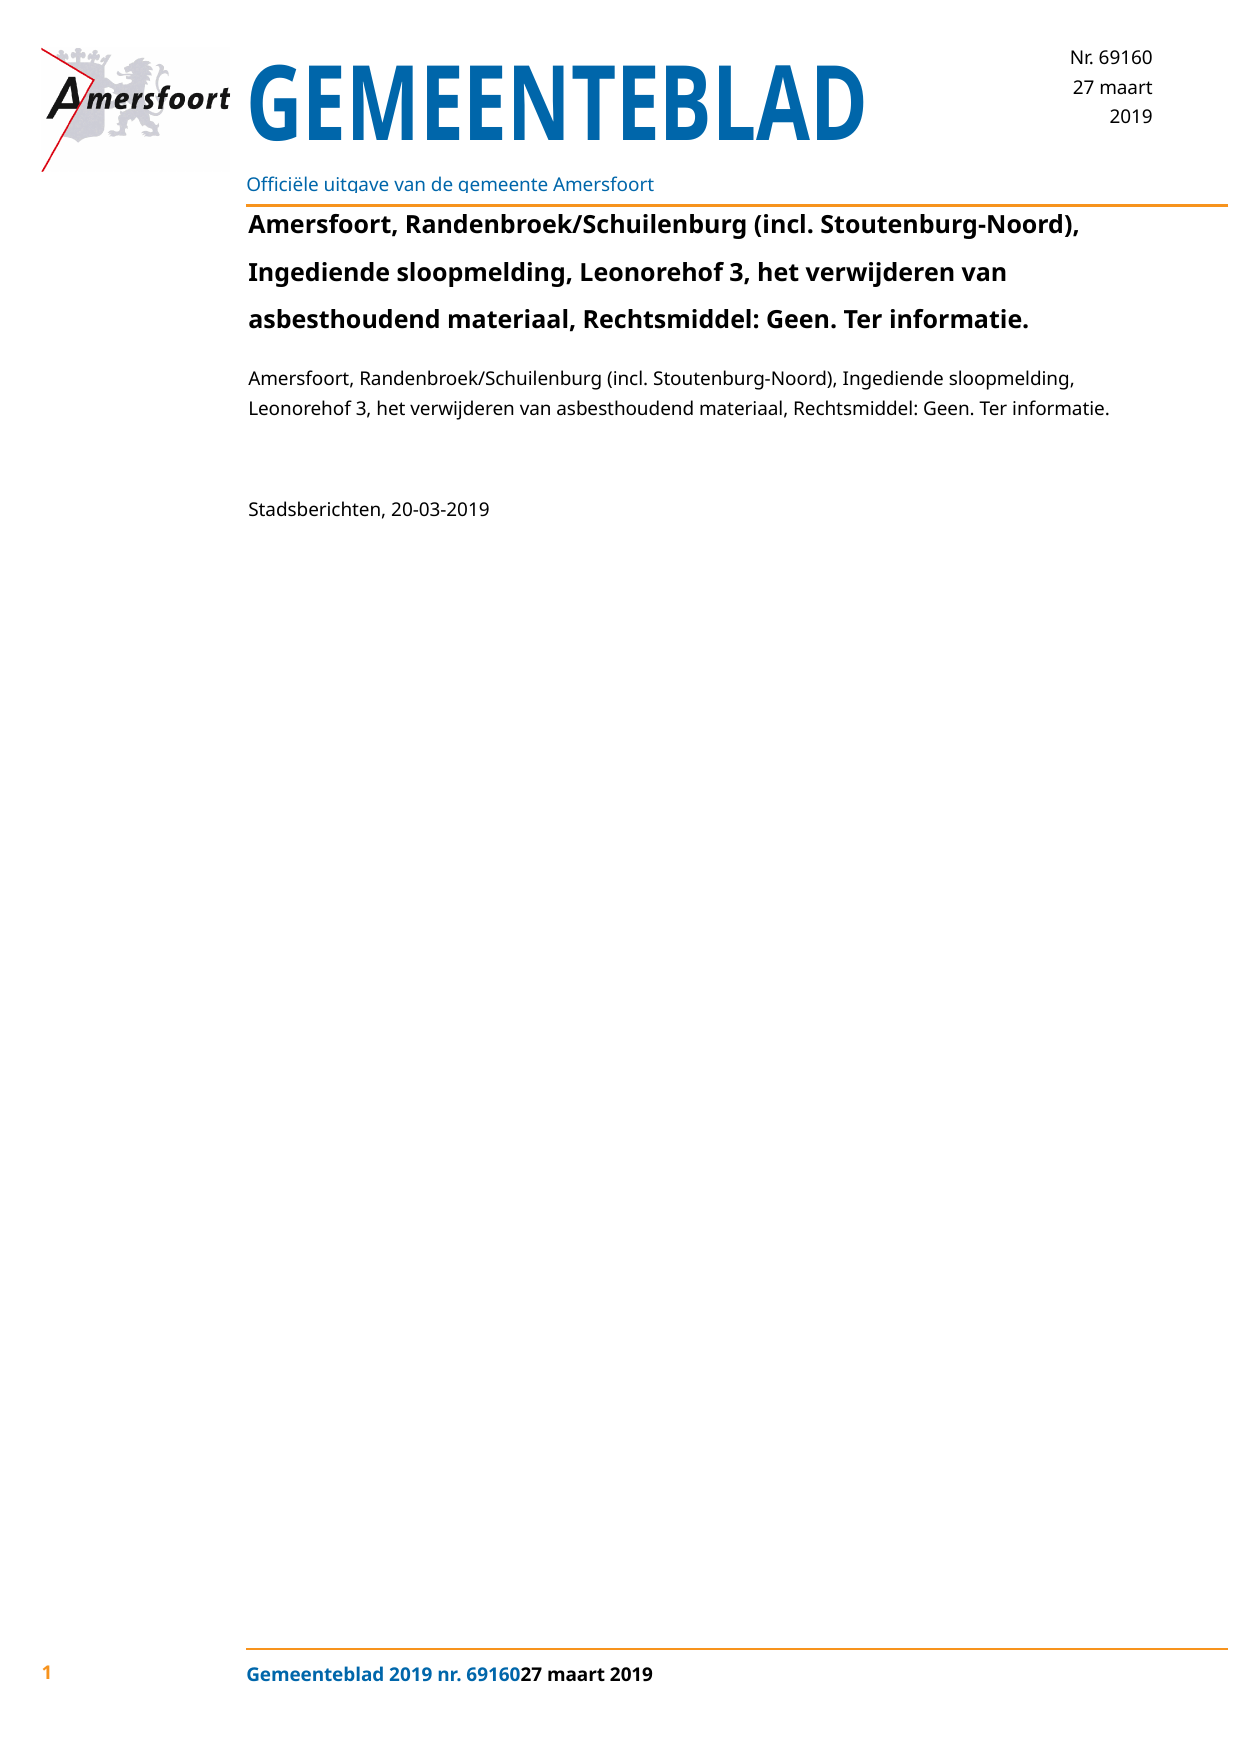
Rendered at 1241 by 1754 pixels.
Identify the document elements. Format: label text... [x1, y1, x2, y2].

picture [41, 47, 231, 172]
text Amersfoort, Randenbroek/Schuilenburg (incl. Stoutenburg-Noord), Ingediende sloopmelding, Leonorehof 3, het verwijderen van asbesthoudend materiaal, Rechtsmiddel: Geen. Ter informatie. [248, 207, 1152, 336]
text Amersfoort, Randenbroek/Schuilenburg (incl. Stoutenburg-Noord), Ingediende sloopmelding, Leonorehof 3, het verwijderen van asbesthoudend materiaal, Rechtsmiddel: Geen. Ter informatie. [248, 366, 1152, 421]
text Stadsberichten, 20-03-2019 [248, 496, 1152, 522]
